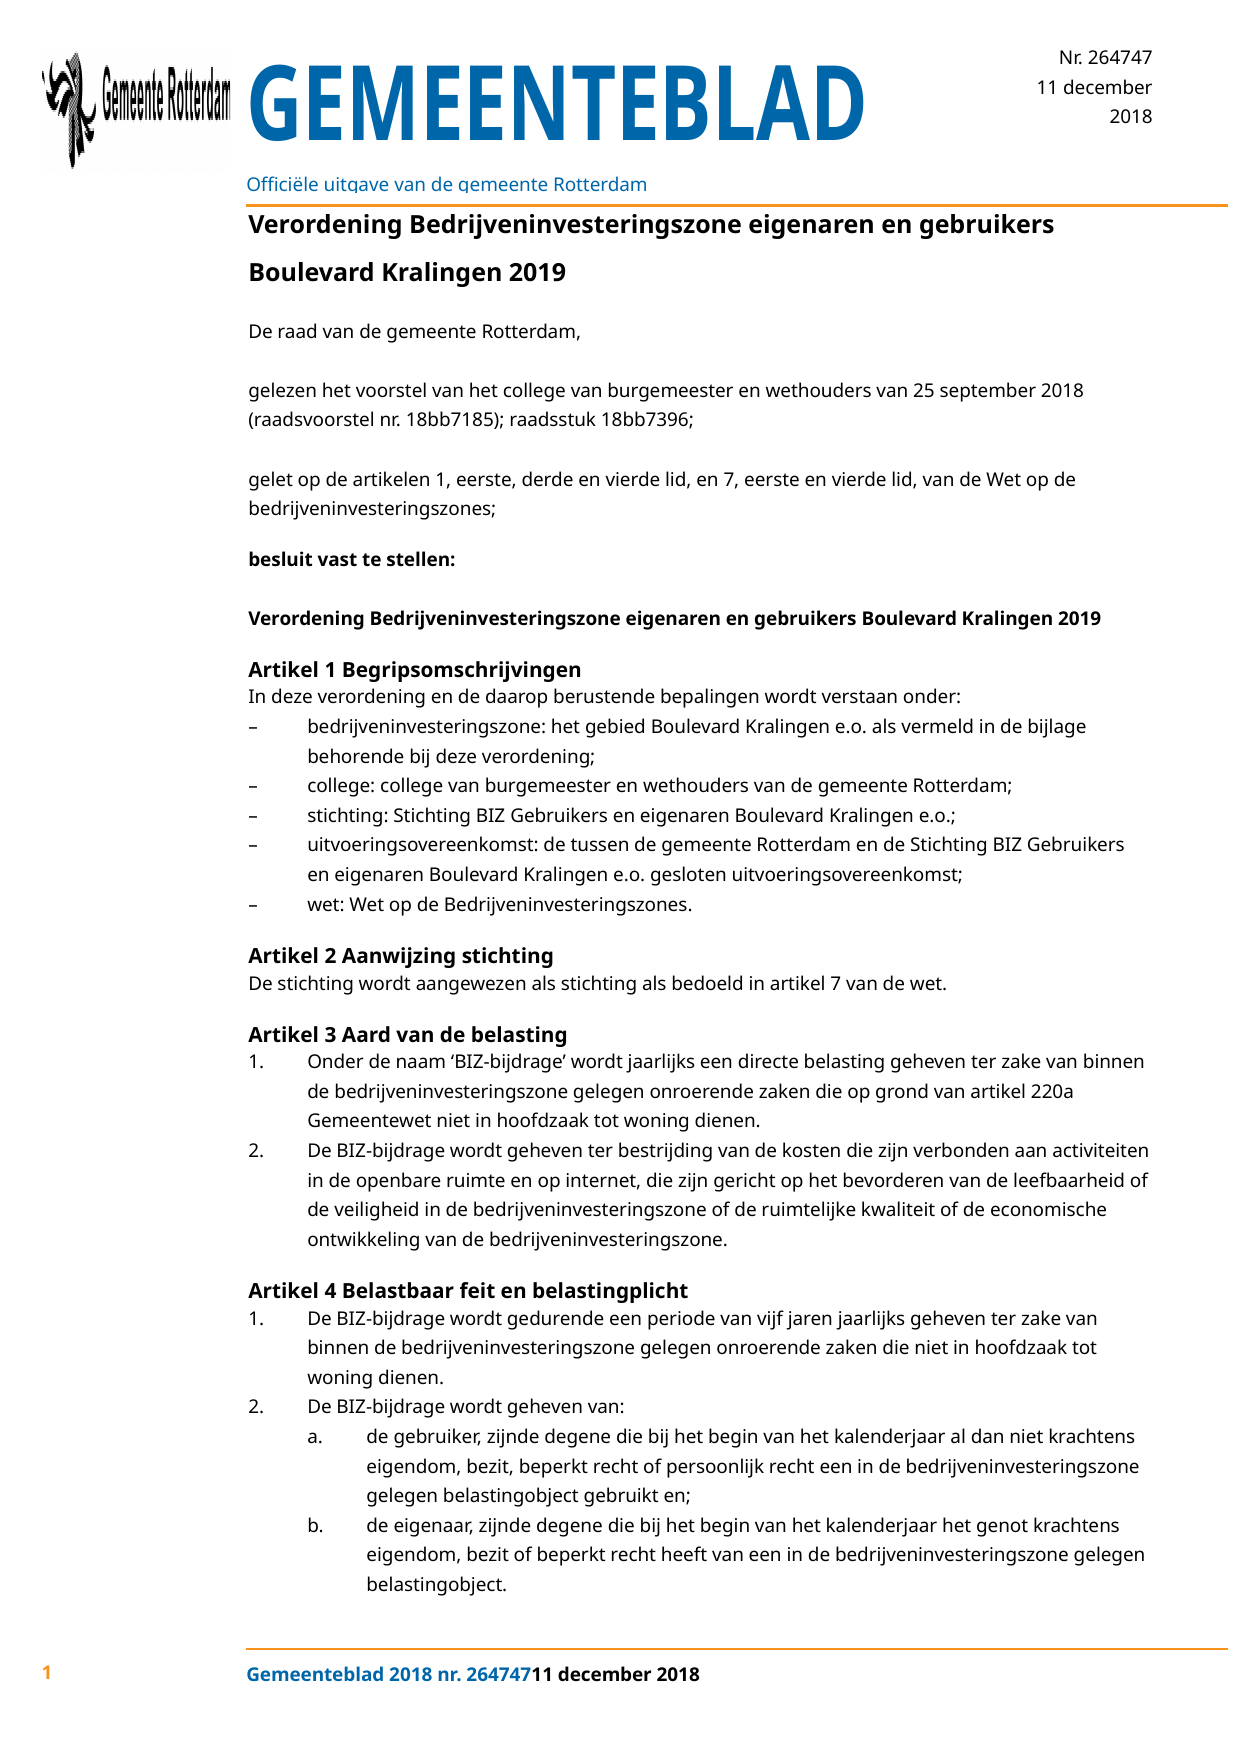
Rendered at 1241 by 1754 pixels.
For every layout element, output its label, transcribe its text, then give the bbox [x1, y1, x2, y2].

text Artikel 4 Belastbaar feit en belastingplicht [248, 1276, 1152, 1305]
list wet: Wet op de Bedrijveninvesteringszones. [248, 891, 1152, 917]
list college: college van burgemeester en wethouders van de gemeente Rotterdam; [248, 772, 1152, 798]
text De raad van de gemeente Rotterdam, [248, 318, 1152, 344]
text Artikel 1 Begripsomschrijvingen [248, 655, 1152, 684]
picture [41, 47, 231, 172]
list bedrijveninvesteringszone: het gebied Boulevard Kralingen e.o. als vermeld in de bijlage behorende bij deze verordening; [248, 713, 1152, 769]
list Onder de naam ‘BIZ-bijdrage’ wordt jaarlijks een directe belasting geheven ter zake van binnen de bedrijveninvesteringszone gelegen onroerende zaken die op grond van artikel 220a Gemeentewet niet in hoofdzaak tot woning dienen. [248, 1048, 1152, 1133]
list uitvoeringsovereenkomst: de tussen de gemeente Rotterdam en de Stichting BIZ Gebruikers en eigenaren Boulevard Kralingen e.o. gesloten uitvoeringsovereenkomst; [248, 832, 1152, 887]
text In deze verordening en de daarop berustende bepalingen wordt verstaan onder: [248, 684, 1152, 709]
text Verordening Bedrijveninvesteringszone eigenaren en gebruikers Boulevard Kralingen 2019 [248, 207, 1152, 288]
list stichting: Stichting BIZ Gebruikers en eigenaren Boulevard Kralingen e.o.; [248, 802, 1152, 828]
list De BIZ-bijdrage wordt geheven van: [248, 1394, 1152, 1419]
list de gebruiker, zijnde degene die bij het begin van het kalenderjaar al dan niet krachtens eigendom, bezit, beperkt recht of persoonlijk recht een in de bedrijveninvesteringszone gelegen belastingobject gebruikt en; [307, 1423, 1152, 1508]
list De BIZ-bijdrage wordt geheven ter bestrijding van de kosten die zijn verbonden aan activiteiten in de openbare ruimte en op internet, die zijn gericht op het bevorderen van de leefbaarheid of de veiligheid in de bedrijveninvesteringszone of de ruimtelijke kwaliteit of de economische ontwikkeling van de bedrijveninvesteringszone. [248, 1137, 1152, 1252]
list de eigenaar, zijnde degene die bij het begin van het kalenderjaar het genot krachtens eigendom, bezit of beperkt recht heeft van een in de bedrijveninvesteringszone gelegen belastingobject. [307, 1512, 1152, 1597]
text Artikel 2 Aanwijzing stichting [248, 941, 1152, 970]
text gelezen het voorstel van het college van burgemeester en wethouders van 25 september 2018 (raadsvoorstel nr. 18bb7185); raadsstuk 18bb7396; [248, 377, 1152, 432]
text besluit vast te stellen: [248, 546, 1152, 571]
text gelet op de artikelen 1, eerste, derde en vierde lid, en 7, eerste en vierde lid, van de Wet op de bedrijveninvesteringszones; [248, 466, 1152, 521]
list De BIZ-bijdrage wordt gedurende een periode van vijf jaren jaarlijks geheven ter zake van binnen de bedrijveninvesteringszone gelegen onroerende zaken die niet in hoofdzaak tot woning dienen. [248, 1305, 1152, 1390]
text Artikel 3 Aard van de belasting [248, 1020, 1152, 1048]
text Verordening Bedrijveninvesteringszone eigenaren en gebruikers Boulevard Kralingen 2019 [248, 605, 1152, 631]
text De stichting wordt aangewezen als stichting als bedoeld in artikel 7 van de wet. [248, 970, 1152, 995]
